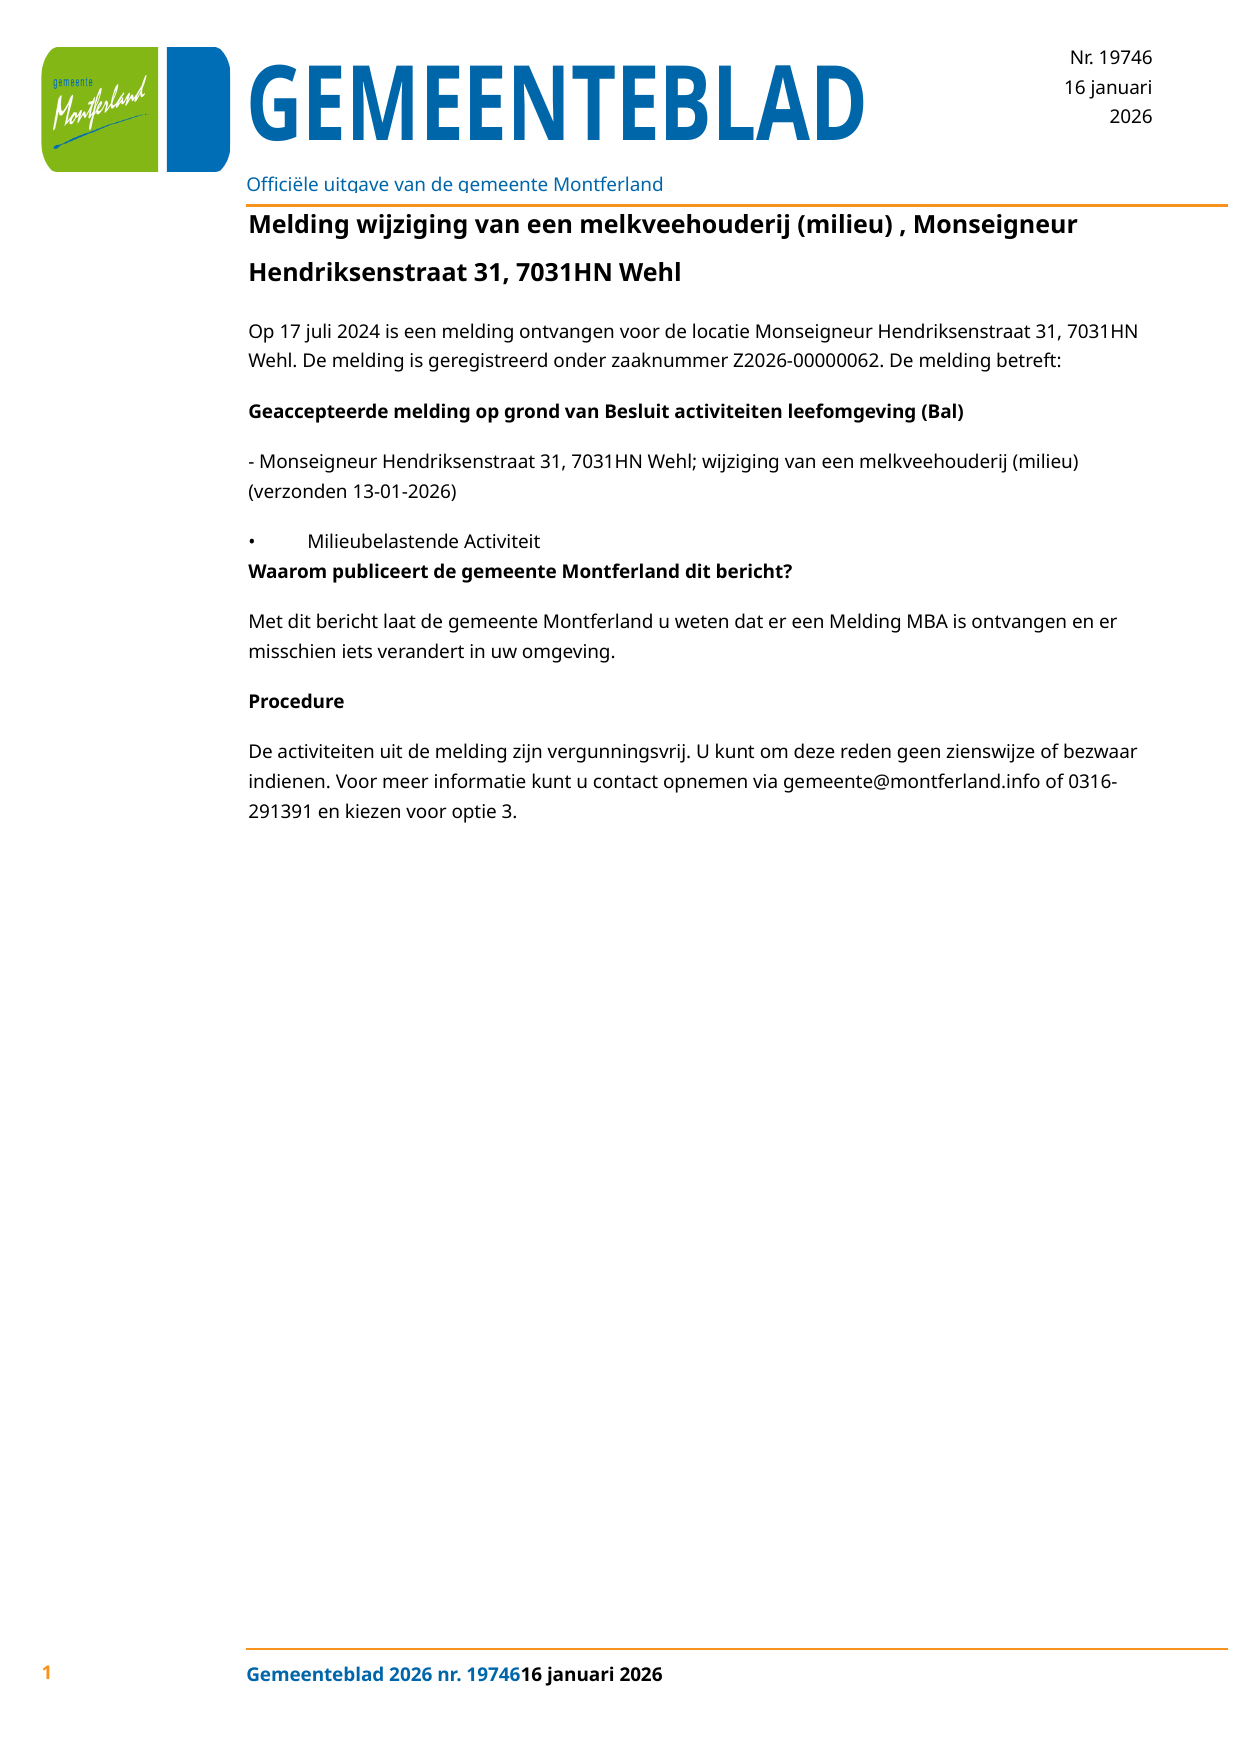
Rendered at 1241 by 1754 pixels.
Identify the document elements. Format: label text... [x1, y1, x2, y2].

text Met dit bericht laat de gemeente Montferland u weten dat er een Melding MBA is ontvangen en er misschien iets verandert in uw omgeving. [248, 608, 1152, 664]
text De activiteiten uit de melding zijn vergunningsvrij. U kunt om deze reden geen zienswijze of bezwaar indienen. Voor meer informatie kunt u contact opnemen via gemeente@montferland.info of 0316-291391 en kiezen voor optie 3. [248, 739, 1152, 824]
text Geaccepteerde melding op grond van Besluit activiteiten leefomgeving (Bal) [248, 398, 1152, 424]
text Melding wijziging van een melkveehouderij (milieu) , Monseigneur Hendriksenstraat 31, 7031HN Wehl [248, 207, 1152, 288]
picture [41, 47, 231, 172]
text Procedure [248, 688, 1152, 714]
text Waarom publiceert de gemeente Montferland dit bericht? [248, 558, 1152, 584]
text - Monseigneur Hendriksenstraat 31, 7031HN Wehl; wijziging van een melkveehouderij (milieu) (verzonden 13-01-2026) [248, 448, 1152, 504]
list Milieubelastende Activiteit [248, 528, 1152, 554]
text Op 17 juli 2024 is een melding ontvangen voor de locatie Monseigneur Hendriksenstraat 31, 7031HN Wehl. De melding is geregistreerd onder zaaknummer Z2026-00000062. De melding betreft: [248, 318, 1152, 373]
